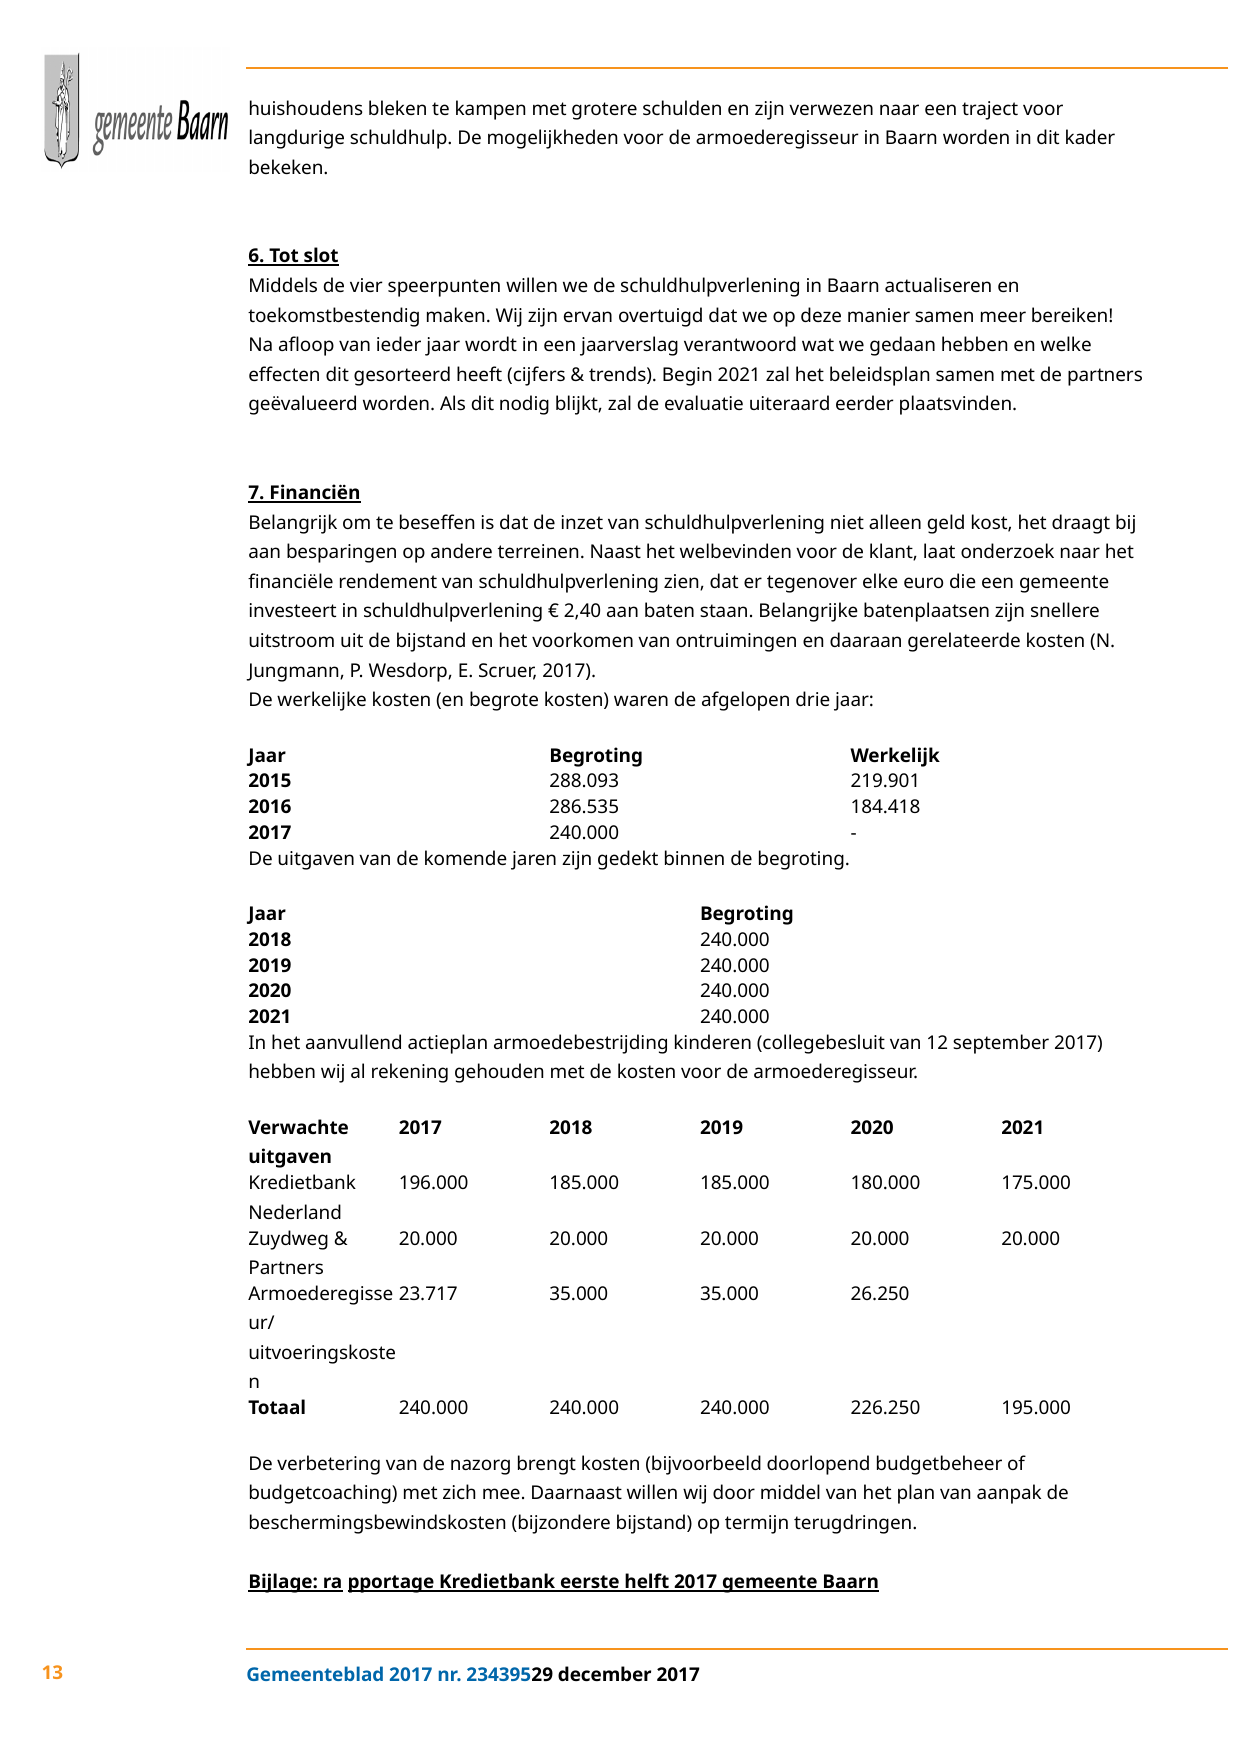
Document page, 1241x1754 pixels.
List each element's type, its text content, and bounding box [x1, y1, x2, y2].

table_header 2017 [399, 1114, 549, 1169]
text De verbetering van de nazorg brengt kosten (bijvoorbeeld doorlopend budgetbeheer of budgetcoaching) met zich mee. Daarnaast willen wij door middel van het plan van aanpak de beschermingsbewindskosten (bijzondere bijstand) op termijn terugdringen. [248, 1450, 1152, 1535]
table_cell 20.000 [549, 1225, 700, 1280]
table_cell 240.000 [399, 1395, 549, 1420]
table_cell 219.901 [850, 768, 1152, 793]
table_cell Armoederegisseur/ uitvoeringskosten [248, 1280, 398, 1394]
table_header 2021 [1001, 1114, 1152, 1169]
table_cell 26.250 [850, 1280, 1001, 1394]
table_cell 185.000 [549, 1169, 700, 1225]
table_cell 240.000 [549, 819, 850, 845]
table_cell 240.000 [700, 926, 1152, 952]
table_cell 226.250 [850, 1395, 1001, 1420]
text In het aanvullend actieplan armoedebestrijding kinderen (collegebesluit van 12 september 2017) hebben wij al rekening gehouden met de kosten voor de armoederegisseur. [248, 1029, 1152, 1084]
table_cell 240.000 [700, 1395, 850, 1420]
text Belangrijk om te beseffen is dat de inzet van schuldhulpverlening niet alleen geld kost, het draagt bij aan besparingen op andere terreinen. Naast het welbevinden voor de klant, laat onderzoek naar het financiële rendement van schuldhulpverlening zien, dat er tegenover elke euro die een gemeente investeert in schuldhulpverlening € 2,40 aan baten staan. Belangrijke batenplaatsen zijn snellere uitstroom uit de bijstand en het voorkomen van ontruimingen en daaraan gerelateerde kosten (N. Jungmann, P. Wesdorp, E. Scruer, 2017). [248, 509, 1152, 683]
table_cell Totaal [248, 1395, 398, 1420]
table_cell 20.000 [1001, 1225, 1152, 1280]
table_cell 288.093 [549, 768, 850, 793]
table_cell 20.000 [399, 1225, 549, 1280]
table_header 2020 [850, 1114, 1001, 1169]
table_cell 286.535 [549, 793, 850, 819]
table_header Jaar [248, 742, 549, 768]
table_cell Zuydweg & Partners [248, 1225, 398, 1280]
text Middels de vier speerpunten willen we de schuldhulpverlening in Baarn actualiseren en toekomstbestendig maken. Wij zijn ervan overtuigd dat we op deze manier samen meer bereiken! [248, 272, 1152, 328]
table_cell 2018 [248, 926, 700, 952]
picture [41, 47, 231, 172]
table_cell 175.000 [1001, 1169, 1152, 1225]
table_cell 23.717 [399, 1280, 549, 1394]
text 7. Financiën [248, 479, 1152, 505]
table_cell 2017 [248, 819, 549, 845]
table_cell 2021 [248, 1003, 700, 1029]
table_header Verwachte uitgaven [248, 1114, 398, 1169]
table_header 2018 [549, 1114, 700, 1169]
table_cell 35.000 [700, 1280, 850, 1394]
table_header Begroting [700, 900, 1152, 926]
table_cell Kredietbank Nederland [248, 1169, 398, 1225]
text 6. Tot slot [248, 243, 1152, 268]
table_cell - [850, 819, 1152, 845]
table_cell [1001, 1280, 1152, 1394]
table_cell 20.000 [850, 1225, 1001, 1280]
table_cell 240.000 [549, 1395, 700, 1420]
table_header Begroting [549, 742, 850, 768]
text huishoudens bleken te kampen met grotere schulden en zijn verwezen naar een traject voor langdurige schuldhulp. De mogelijkheden voor de armoederegisseur in Baarn worden in dit kader bekeken. [248, 95, 1152, 180]
table_cell 2019 [248, 952, 700, 977]
text De uitgaven van de komende jaren zijn gedekt binnen de begroting. [248, 845, 1152, 871]
table_cell 240.000 [700, 952, 1152, 977]
table_cell 195.000 [1001, 1395, 1152, 1420]
table_cell 240.000 [700, 1003, 1152, 1029]
table_cell 35.000 [549, 1280, 700, 1394]
table_header Jaar [248, 900, 700, 926]
table_cell 2016 [248, 793, 549, 819]
table_cell 180.000 [850, 1169, 1001, 1225]
text De werkelijke kosten (en begrote kosten) waren de afgelopen drie jaar: [248, 686, 1152, 712]
text Na afloop van ieder jaar wordt in een jaarverslag verantwoord wat we gedaan hebben en welke effecten dit gesorteerd heeft (cijfers & trends). Begin 2021 zal het beleidsplan samen met de partners geëvalueerd worden. Als dit nodig blijkt, zal de evaluatie uiteraard eerder plaatsvinden. [248, 331, 1152, 416]
table_header Werkelijk [850, 742, 1152, 768]
table_cell 240.000 [700, 978, 1152, 1003]
table_header 2019 [700, 1114, 850, 1169]
table_cell 2020 [248, 978, 700, 1003]
table_cell 196.000 [399, 1169, 549, 1225]
table_cell 184.418 [850, 793, 1152, 819]
table_cell 2015 [248, 768, 549, 793]
text Bijlage: ra pportage Kredietbank eerste helft 2017 gemeente Baarn [248, 1568, 1152, 1594]
table_cell 185.000 [700, 1169, 850, 1225]
table_cell 20.000 [700, 1225, 850, 1280]
